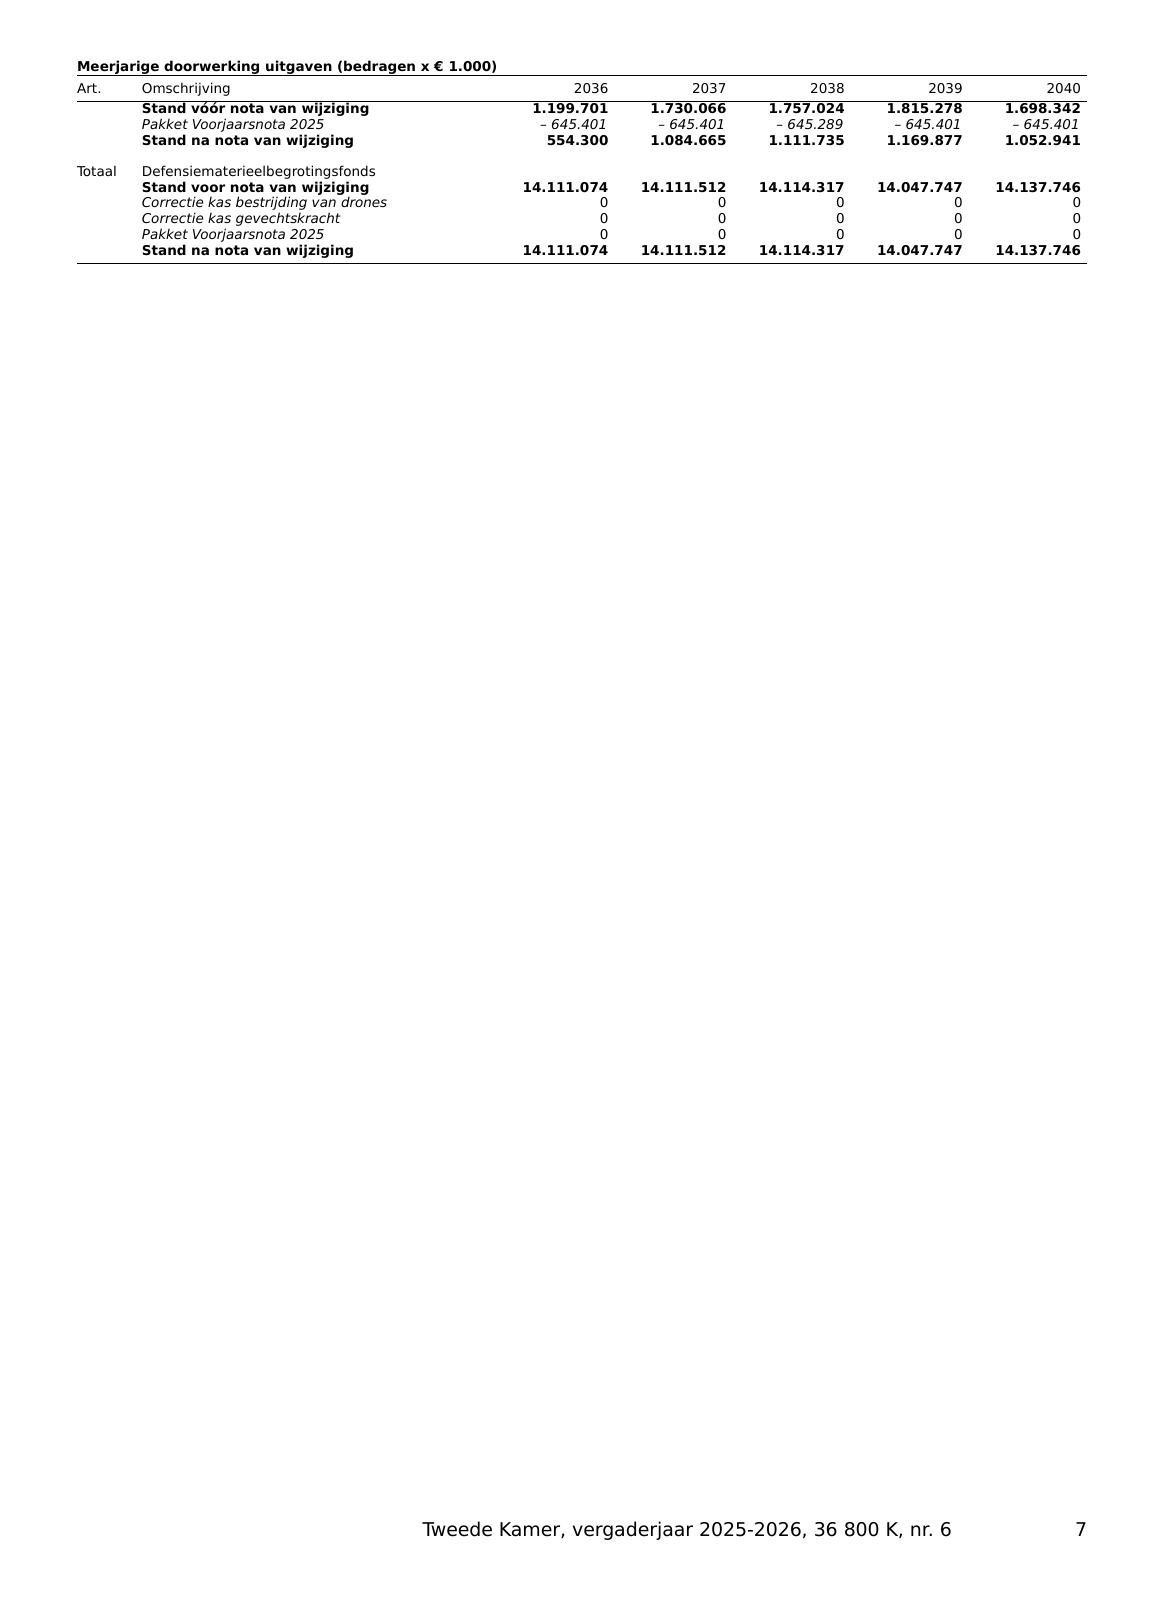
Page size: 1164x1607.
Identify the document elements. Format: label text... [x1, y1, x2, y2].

table_cell [850, 164, 968, 179]
table_cell 2038 [732, 76, 850, 101]
table_cell 14.111.512 [614, 243, 732, 263]
table_cell – 645.401 [614, 117, 732, 132]
table_cell 14.137.746 [969, 243, 1087, 263]
table_cell 0 [850, 227, 968, 242]
table_cell 0 [969, 211, 1087, 227]
table_cell 0 [496, 211, 614, 227]
table_cell 0 [496, 227, 614, 242]
table_cell Defensiematerieelbegrotingsfonds [136, 164, 496, 179]
table_cell [77, 148, 136, 164]
table_cell 1.199.701 [496, 102, 614, 117]
table_cell [969, 148, 1087, 164]
table_cell 0 [496, 195, 614, 211]
table_cell 1.169.877 [850, 133, 968, 148]
table_cell 14.047.747 [850, 243, 968, 263]
table_cell 14.111.074 [496, 243, 614, 263]
table_cell – 645.289 [732, 117, 850, 132]
table_cell 14.137.746 [969, 180, 1087, 195]
table_cell [77, 211, 136, 227]
table_cell [732, 164, 850, 179]
table_cell Stand voor nota van wijziging [136, 180, 496, 195]
table_cell 14.047.747 [850, 180, 968, 195]
table_cell 0 [732, 227, 850, 242]
table_cell 2040 [969, 76, 1087, 101]
table_cell 0 [732, 211, 850, 227]
table_cell Art. [77, 76, 136, 101]
table_cell Stand vóór nota van wijziging [136, 102, 496, 117]
table_cell 1.757.024 [732, 102, 850, 117]
table_cell 554.300 [496, 133, 614, 148]
table_cell Stand na nota van wijziging [136, 133, 496, 148]
table_cell 0 [732, 195, 850, 211]
table_cell [496, 148, 614, 164]
table_cell 0 [850, 195, 968, 211]
table_cell 1.084.665 [614, 133, 732, 148]
table_cell [136, 148, 496, 164]
table_cell Pakket Voorjaarsnota 2025 [136, 227, 496, 242]
table_cell Totaal [77, 164, 136, 179]
table_cell [77, 243, 136, 263]
table_cell 0 [614, 211, 732, 227]
table_cell [614, 148, 732, 164]
table_cell – 645.401 [969, 117, 1087, 132]
table_cell 0 [850, 211, 968, 227]
table_cell 14.114.317 [732, 243, 850, 263]
table_cell Omschrijving [136, 76, 496, 101]
table_cell 2037 [614, 76, 732, 101]
table_cell [77, 227, 136, 242]
table_cell [77, 133, 136, 148]
table_cell 0 [969, 227, 1087, 242]
table_cell 0 [614, 195, 732, 211]
table_cell [496, 164, 614, 179]
table_cell 14.111.512 [614, 180, 732, 195]
table_cell 2039 [850, 76, 968, 101]
table_cell [77, 195, 136, 211]
table_cell 1.052.941 [969, 133, 1087, 148]
table_cell – 645.401 [850, 117, 968, 132]
table_cell [77, 180, 136, 195]
table_cell [77, 102, 136, 117]
table_cell 1.730.066 [614, 102, 732, 117]
table_cell [969, 164, 1087, 179]
table_cell 14.111.074 [496, 180, 614, 195]
table_cell 1.111.735 [732, 133, 850, 148]
table_cell [850, 148, 968, 164]
table_cell – 645.401 [496, 117, 614, 132]
table_cell 0 [614, 227, 732, 242]
table_cell [614, 164, 732, 179]
table_cell 0 [969, 195, 1087, 211]
table_cell Correctie kas bestrijding van drones [136, 195, 496, 211]
table_cell [77, 117, 136, 132]
table_cell Pakket Voorjaarsnota 2025 [136, 117, 496, 132]
table_cell 1.698.342 [969, 102, 1087, 117]
table_cell 2036 [496, 76, 614, 101]
table_header Meerjarige doorwerking uitgaven (bedragen x € 1.000) [77, 59, 1087, 75]
table_cell 14.114.317 [732, 180, 850, 195]
table_cell [732, 148, 850, 164]
table_cell Stand na nota van wijziging [136, 243, 496, 263]
table_cell 1.815.278 [850, 102, 968, 117]
table_cell Correctie kas gevechtskracht [136, 211, 496, 227]
